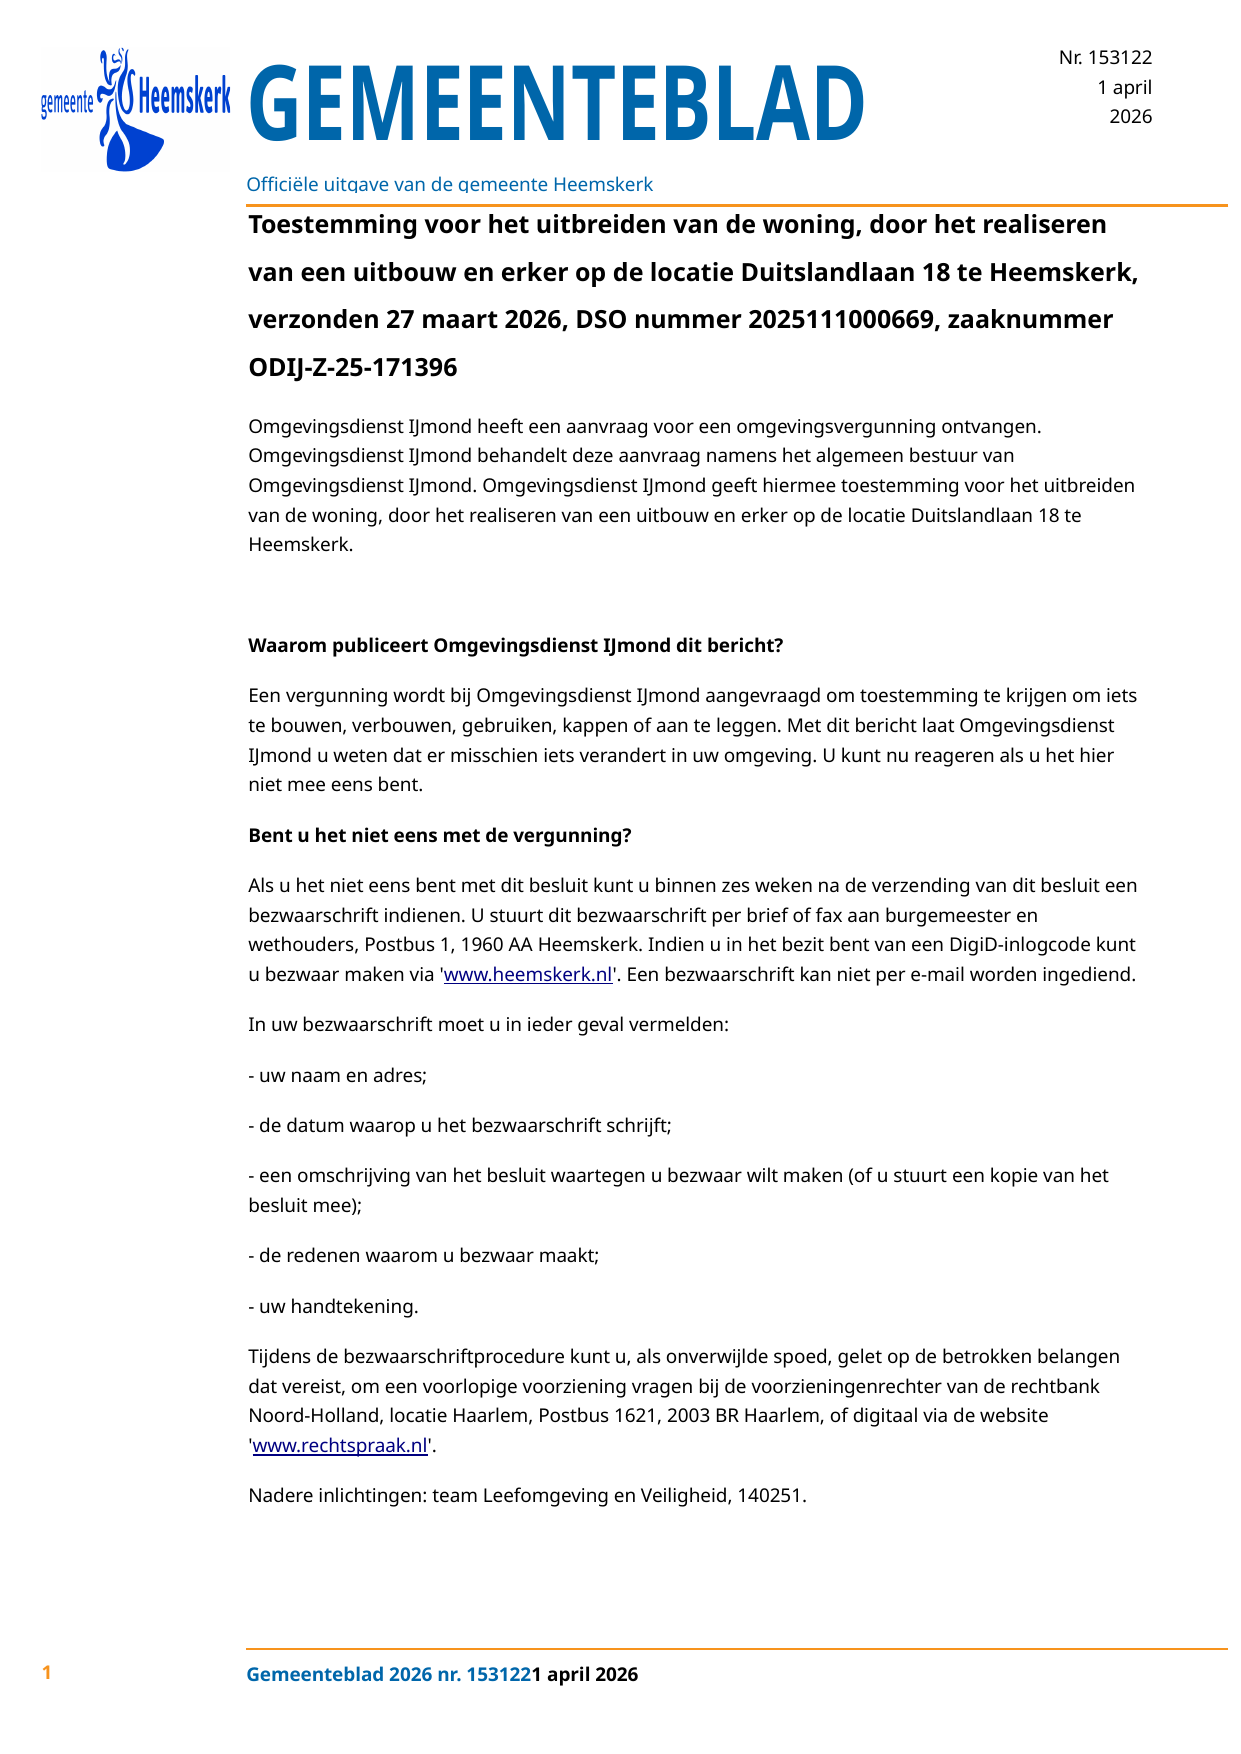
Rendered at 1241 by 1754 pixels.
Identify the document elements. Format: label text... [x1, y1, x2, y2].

text Bent u het niet eens met de vergunning? [248, 822, 1152, 848]
text - uw handtekening. [248, 1293, 1152, 1319]
text Nadere inlichtingen: team Leefomgeving en Veiligheid, 140251. [248, 1483, 1152, 1508]
text Een vergunning wordt bij Omgevingsdienst IJmond aangevraagd om toestemming te krijgen om iets te bouwen, verbouwen, gebruiken, kappen of aan te leggen. Met dit bericht laat Omgevingsdienst IJmond u weten dat er misschien iets verandert in uw omgeving. U kunt nu reageren als u het hier niet mee eens bent. [248, 683, 1152, 797]
text Waarom publiceert Omgevingsdienst IJmond dit bericht? [248, 632, 1152, 658]
text - uw naam en adres; [248, 1062, 1152, 1088]
text Omgevingsdienst IJmond heeft een aanvraag voor een omgevingsvergunning ontvangen. Omgevingsdienst IJmond behandelt deze aanvraag namens het algemeen bestuur van Omgevingsdienst IJmond. Omgevingsdienst IJmond geeft hiermee toestemming voor het uitbreiden van de woning, door het realiseren van een uitbouw en erker op de locatie Duitslandlaan 18 te Heemskerk. [248, 413, 1152, 557]
text In uw bezwaarschrift moet u in ieder geval vermelden: [248, 1011, 1152, 1037]
text Tijdens de bezwaarschriftprocedure kunt u, als onverwijlde spoed, gelet op de betrokken belangen dat vereist, om een voorlopige voorziening vragen bij de voorzieningenrechter van de rechtbank Noord-Holland, locatie Haarlem, Postbus 1621, 2003 BR Haarlem, of digitaal via de website 'www.rechtspraak.nl'. [248, 1343, 1152, 1458]
picture [41, 47, 231, 172]
text - een omschrijving van het besluit waartegen u bezwaar wilt maken (of u stuurt een kopie van het besluit mee); [248, 1163, 1152, 1218]
text Toestemming voor het uitbreiden van de woning, door het realiseren van een uitbouw en erker op de locatie Duitslandlaan 18 te Heemskerk, verzonden 27 maart 2026, DSO nummer 2025111000669, zaaknummer ODIJ-Z-25-171396 [248, 207, 1152, 384]
text - de datum waarop u het bezwaarschrift schrijft; [248, 1112, 1152, 1138]
text - de redenen waarom u bezwaar maakt; [248, 1243, 1152, 1268]
text Als u het niet eens bent met dit besluit kunt u binnen zes weken na de verzending van dit besluit een bezwaarschrift indienen. U stuurt dit bezwaarschrift per brief of fax aan burgemeester en wethouders, Postbus 1, 1960 AA Heemskerk. Indien u in het bezit bent van een DigiD-inlogcode kunt u bezwaar maken via 'www.heemskerk.nl'. Een bezwaarschrift kan niet per e-mail worden ingediend. [248, 872, 1152, 987]
